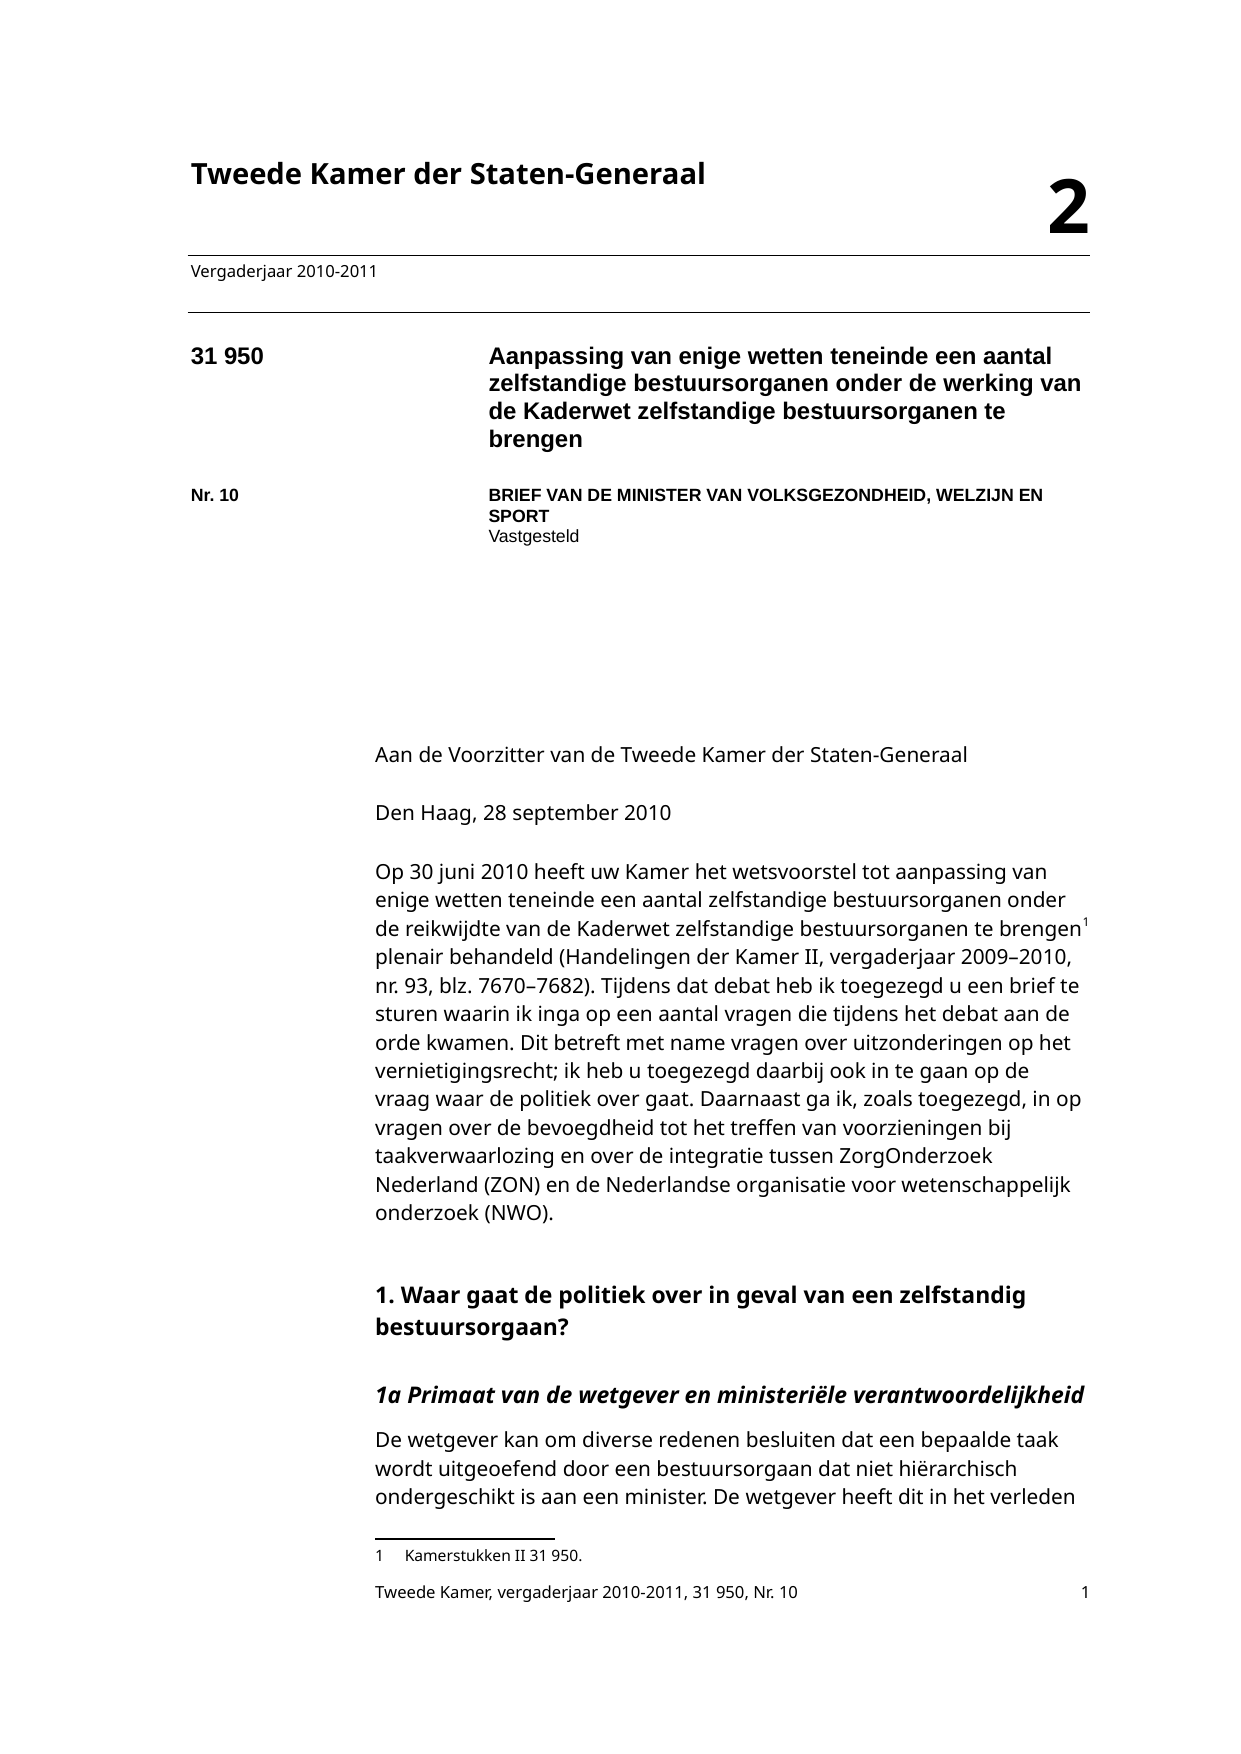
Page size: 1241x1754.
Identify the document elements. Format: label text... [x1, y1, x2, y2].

text Den Haag, 28 september 2010 [375, 798, 1090, 827]
table_cell [485, 256, 1090, 312]
text De wetgever kan om diverse redenen besluiten dat een bepaalde taak wordt uitgeoefend door een bestuursorgaan dat niet hiërarchisch ondergeschikt is aan een minister. De wetgever heeft dit in het verleden [375, 1425, 1090, 1511]
table_header 2 [910, 150, 1090, 255]
table_cell Nr. 10 [188, 482, 485, 622]
table_header Tweede Kamer der Staten-Generaal [188, 150, 909, 255]
text Op 30 juni 2010 heeft uw Kamer het wetsvoorstel tot aanpassing van enige wetten teneinde een aantal zelfstandige bestuursorganen onder de reikwijdte van de Kaderwet zelfstandige bestuursorganen te brengen plenair behandeld (Handelingen der Kamer II, vergaderjaar 2009–2010, nr. 93, blz. 7670–7682). Tijdens dat debat heb ik toegezegd u een brief te sturen waarin ik inga op een aantal vragen die tijdens het debat aan de orde kwamen. Dit betreft met name vragen over uitzonderingen op het vernietigingsrecht; ik heb u toegezegd daarbij ook in te gaan op de vraag waar de politiek over gaat. Daarnaast ga ik, zoals toegezegd, in op vragen over de bevoegdheid tot het treffen van voorzieningen bij taakverwaarlozing en over de integratie tussen ZorgOnderzoek Nederland (ZON) en de Nederlandse organisatie voor wetenschappelijk onderzoek (NWO). [375, 857, 1090, 1227]
subtitle 1. Waar gaat de politiek over in geval van een zelfstandig bestuursorgaan? [375, 1279, 1090, 1342]
table_cell Vergaderjaar 2010-2011 [188, 256, 485, 312]
table_cell 31 950 [188, 339, 485, 482]
table_cell Aanpassing van enige wetten teneinde een aantal zelfstandige bestuursorganen onder de werking van de Kaderwet zelfstandige bestuursorganen te brengen [485, 339, 1090, 482]
table_cell [485, 313, 1090, 339]
subtitle 1a Primaat van de wetgever en ministeriële verantwoordelijkheid [375, 1379, 1090, 1410]
text Kamerstukken II 31 950. [375, 1538, 1090, 1566]
text Aan de Voorzitter van de Tweede Kamer der Staten-Generaal [375, 740, 1090, 768]
table_cell [188, 313, 485, 339]
table_cell BRIEF VAN DE MINISTER VAN VOLKSGEZONDHEID, WELZIJN EN SPORT Vastgesteld [485, 482, 1090, 622]
